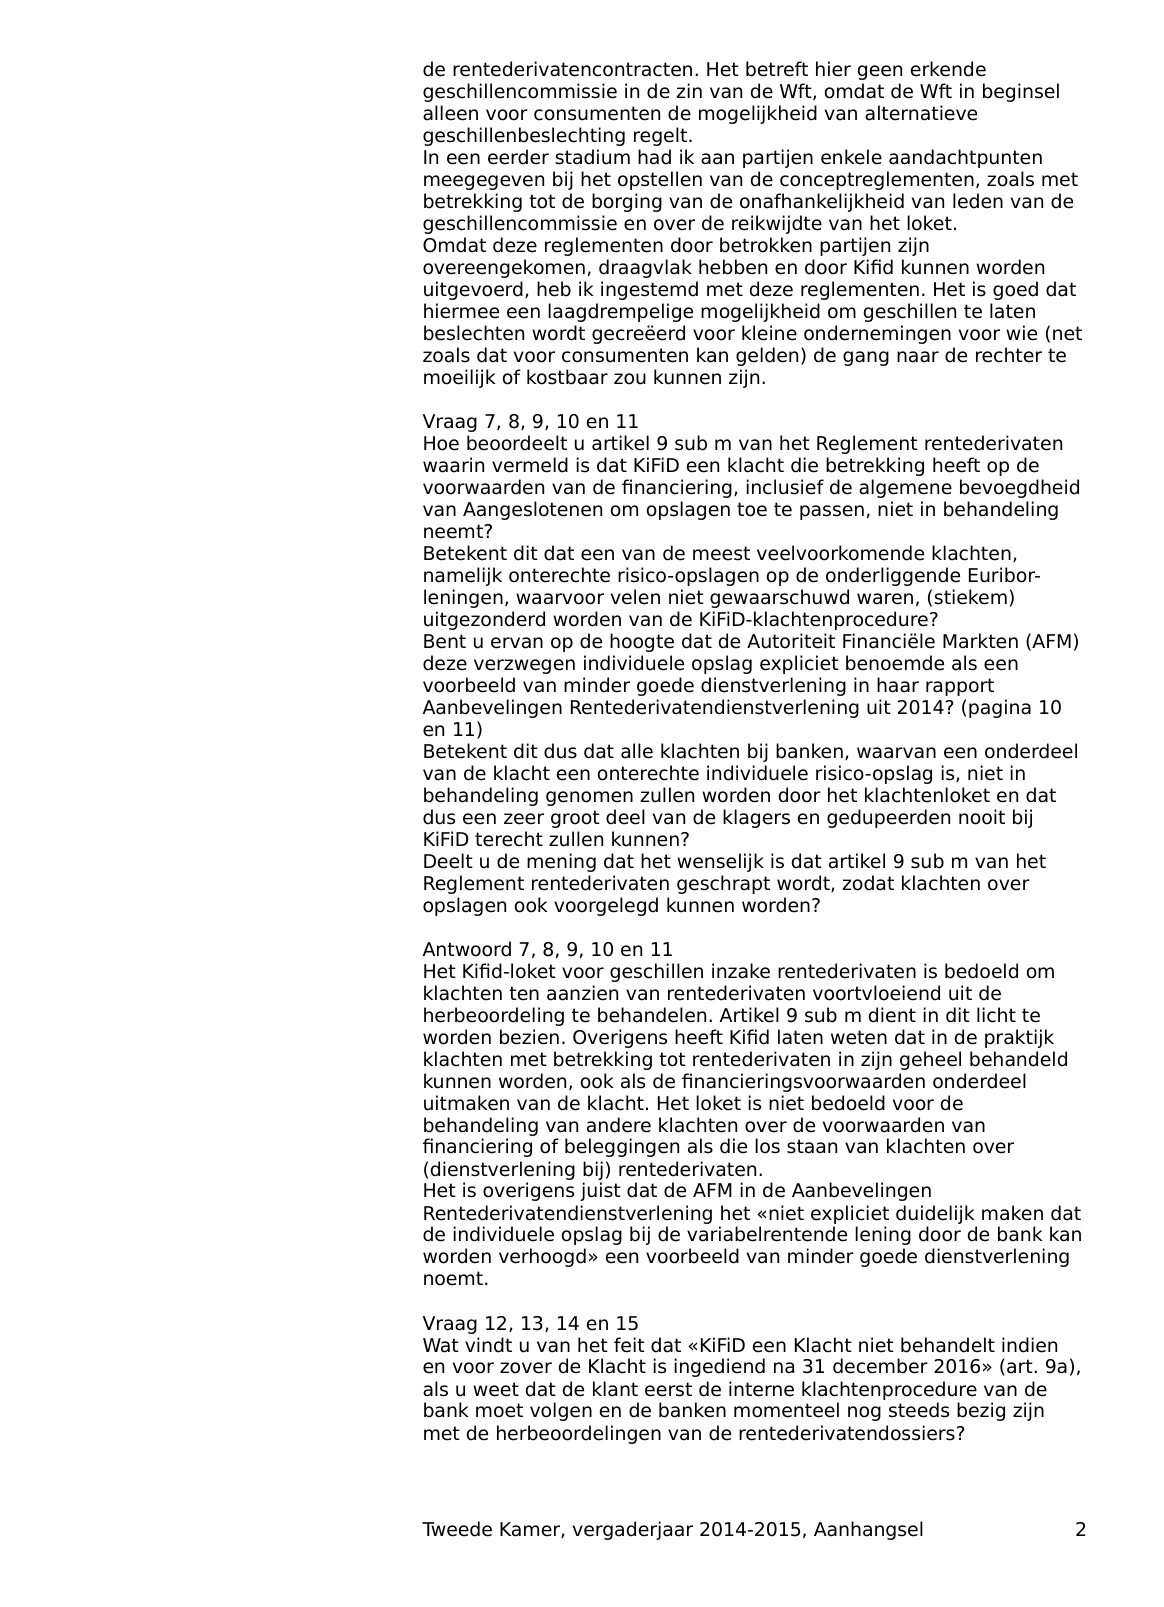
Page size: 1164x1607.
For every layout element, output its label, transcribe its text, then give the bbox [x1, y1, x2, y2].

text de rentederivatencontracten. Het betreft hier geen erkende geschillencommissie in de zin van de Wft, omdat de Wft in beginsel alleen voor consumenten de mogelijkheid van alternatieve geschillenbeslechting regelt. [422, 59, 1087, 147]
text Antwoord 7, 8, 9, 10 en 11 [422, 939, 1087, 961]
text Vraag 12, 13, 14 en 15 [422, 1312, 1087, 1334]
text In een eerder stadium had ik aan partijen enkele aandachtpunten meegegeven bij het opstellen van de conceptreglementen, zoals met betrekking tot de borging van de onafhankelijkheid van leden van de geschillencommissie en over de reikwijdte van het loket. [422, 147, 1087, 235]
text Deelt u de mening dat het wenselijk is dat artikel 9 sub m van het Reglement rentederivaten geschrapt wordt, zodat klachten over opslagen ook voorgelegd kunnen worden? [422, 851, 1087, 916]
text Het is overigens juist dat de AFM in de Aanbevelingen Rentederivatendienstverlening het «niet expliciet duidelijk maken dat de individuele opslag bij de variabelrentende lening door de bank kan worden verhoogd» een voorbeeld van minder goede dienstverlening noemt. [422, 1180, 1087, 1290]
text Betekent dit dat een van de meest veelvoorkomende klachten, namelijk onterechte risico-opslagen op de onderliggende Euribor-leningen, waarvoor velen niet gewaarschuwd waren, (stiekem) uitgezonderd worden van de KiFiD-klachtenprocedure? [422, 543, 1087, 631]
text Het Kifid-loket voor geschillen inzake rentederivaten is bedoeld om klachten ten aanzien van rentederivaten voortvloeiend uit de herbeoordeling te behandelen. Artikel 9 sub m dient in dit licht te worden bezien. Overigens heeft Kifid laten weten dat in de praktijk klachten met betrekking tot rentederivaten in zijn geheel behandeld kunnen worden, ook als de financieringsvoorwaarden onderdeel uitmaken van de klacht. Het loket is niet bedoeld voor de behandeling van andere klachten over de voorwaarden van financiering of beleggingen als die los staan van klachten over (dienstverlening bij) rentederivaten. [422, 961, 1087, 1180]
text Betekent dit dus dat alle klachten bij banken, waarvan een onderdeel van de klacht een onterechte individuele risico-opslag is, niet in behandeling genomen zullen worden door het klachtenloket en dat dus een zeer groot deel van de klagers en gedupeerden nooit bij KiFiD terecht zullen kunnen? [422, 741, 1087, 851]
text Wat vindt u van het feit dat «KiFiD een Klacht niet behandelt indien en voor zover de Klacht is ingediend na 31 december 2016» (art. 9a), als u weet dat de klant eerst de interne klachtenprocedure van de bank moet volgen en de banken momenteel nog steeds bezig zijn met de herbeoordelingen van de rentederivatendossiers? [422, 1334, 1087, 1444]
text Vraag 7, 8, 9, 10 en 11 [422, 411, 1087, 433]
text Omdat deze reglementen door betrokken partijen zijn overeengekomen, draagvlak hebben en door Kifid kunnen worden uitgevoerd, heb ik ingestemd met deze reglementen. Het is goed dat hiermee een laagdrempelige mogelijkheid om geschillen te laten beslechten wordt gecreëerd voor kleine ondernemingen voor wie (net zoals dat voor consumenten kan gelden) de gang naar de rechter te moeilijk of kostbaar zou kunnen zijn. [422, 235, 1087, 389]
text Bent u ervan op de hoogte dat de Autoriteit Financiële Markten (AFM) deze verzwegen individuele opslag expliciet benoemde als een voorbeeld van minder goede dienstverlening in haar rapport Aanbevelingen Rentederivatendienstverlening uit 2014? (pagina 10 en 11) [422, 631, 1087, 741]
text Hoe beoordeelt u artikel 9 sub m van het Reglement rentederivaten waarin vermeld is dat KiFiD een klacht die betrekking heeft op de voorwaarden van de financiering, inclusief de algemene bevoegdheid van Aangeslotenen om opslagen toe te passen, niet in behandeling neemt? [422, 433, 1087, 543]
